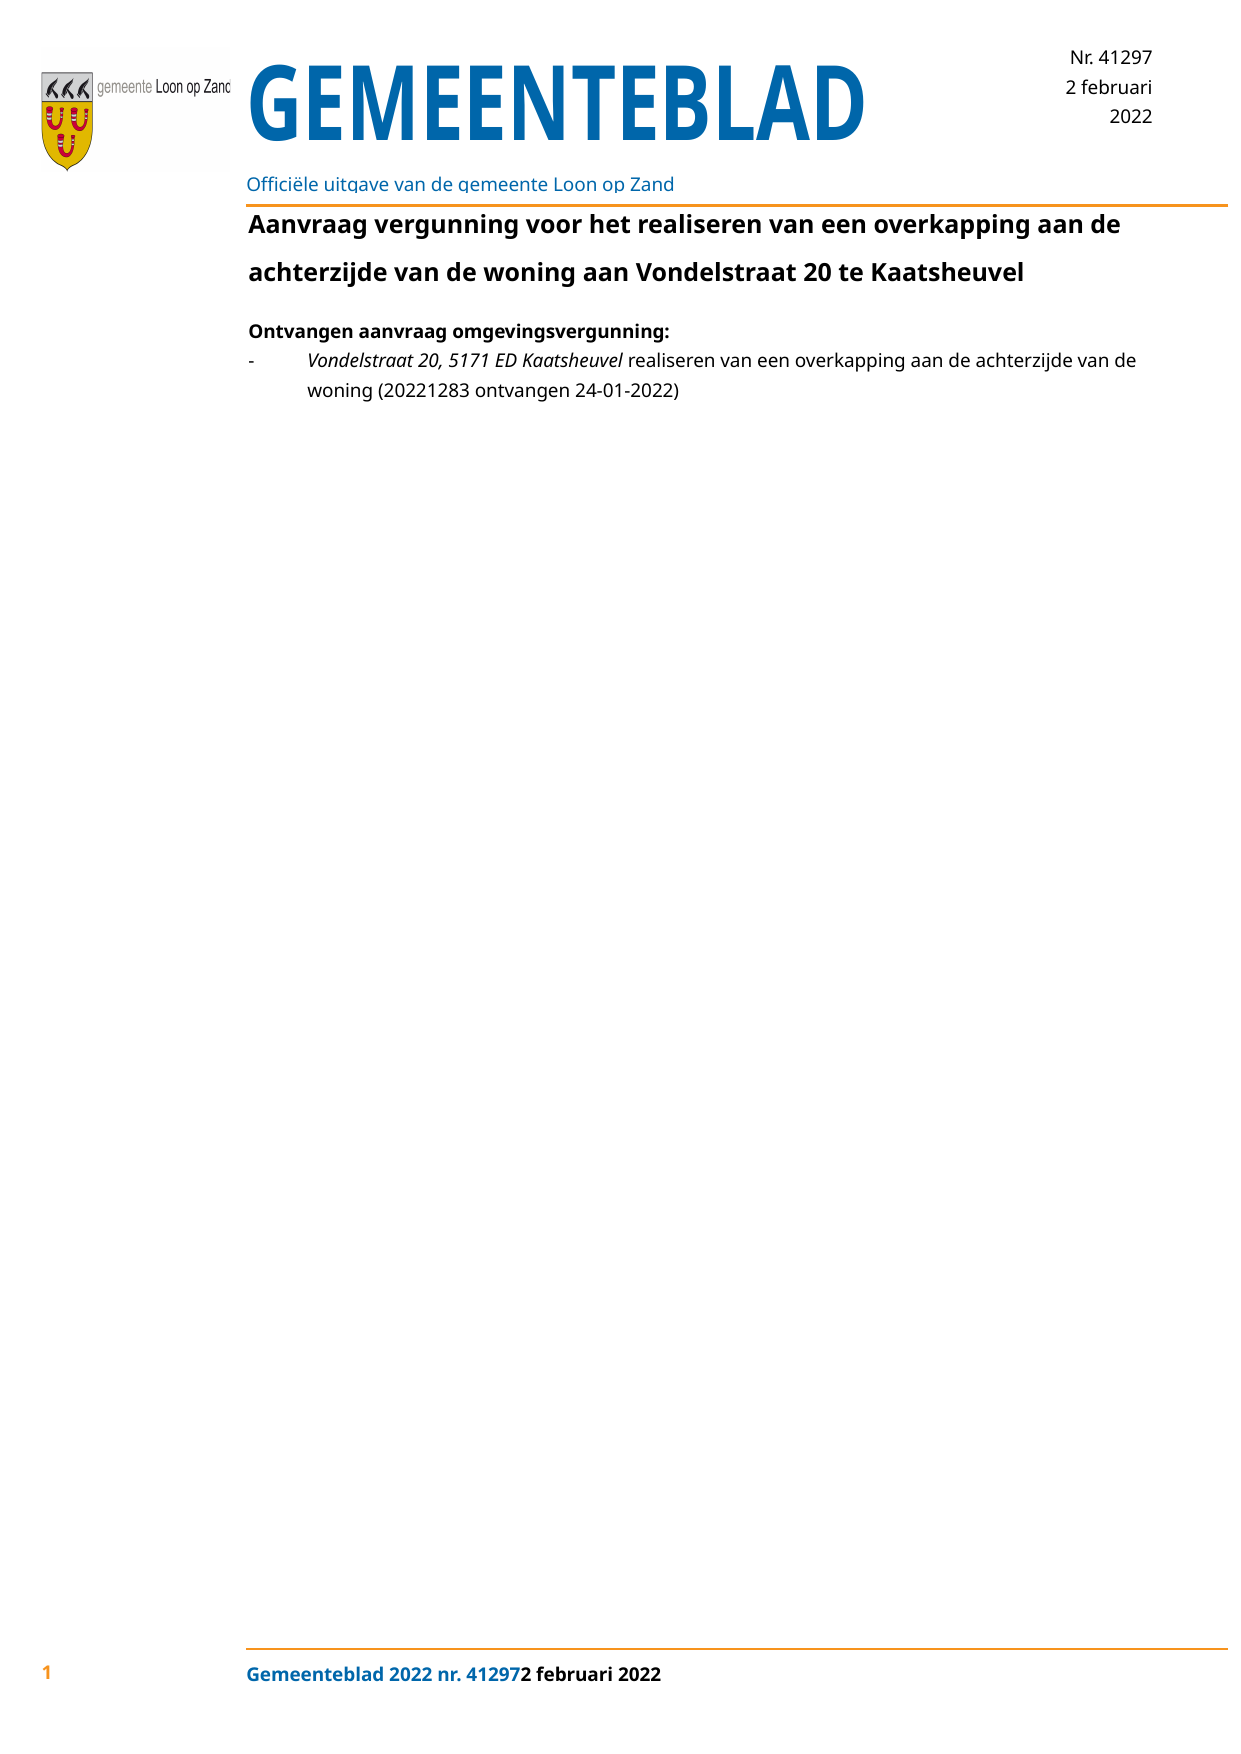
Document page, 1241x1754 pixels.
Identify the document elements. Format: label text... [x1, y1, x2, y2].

text Aanvraag vergunning voor het realiseren van een overkapping aan de achterzijde van de woning aan Vondelstraat 20 te Kaatsheuvel [248, 207, 1152, 288]
text Ontvangen aanvraag omgevingsvergunning: [248, 318, 1152, 344]
picture [41, 47, 231, 172]
list Vondelstraat 20, 5171 ED Kaatsheuvel realiseren van een overkapping aan de achterzijde van de woning (20221283 ontvangen 24-01-2022) [248, 347, 1152, 403]
